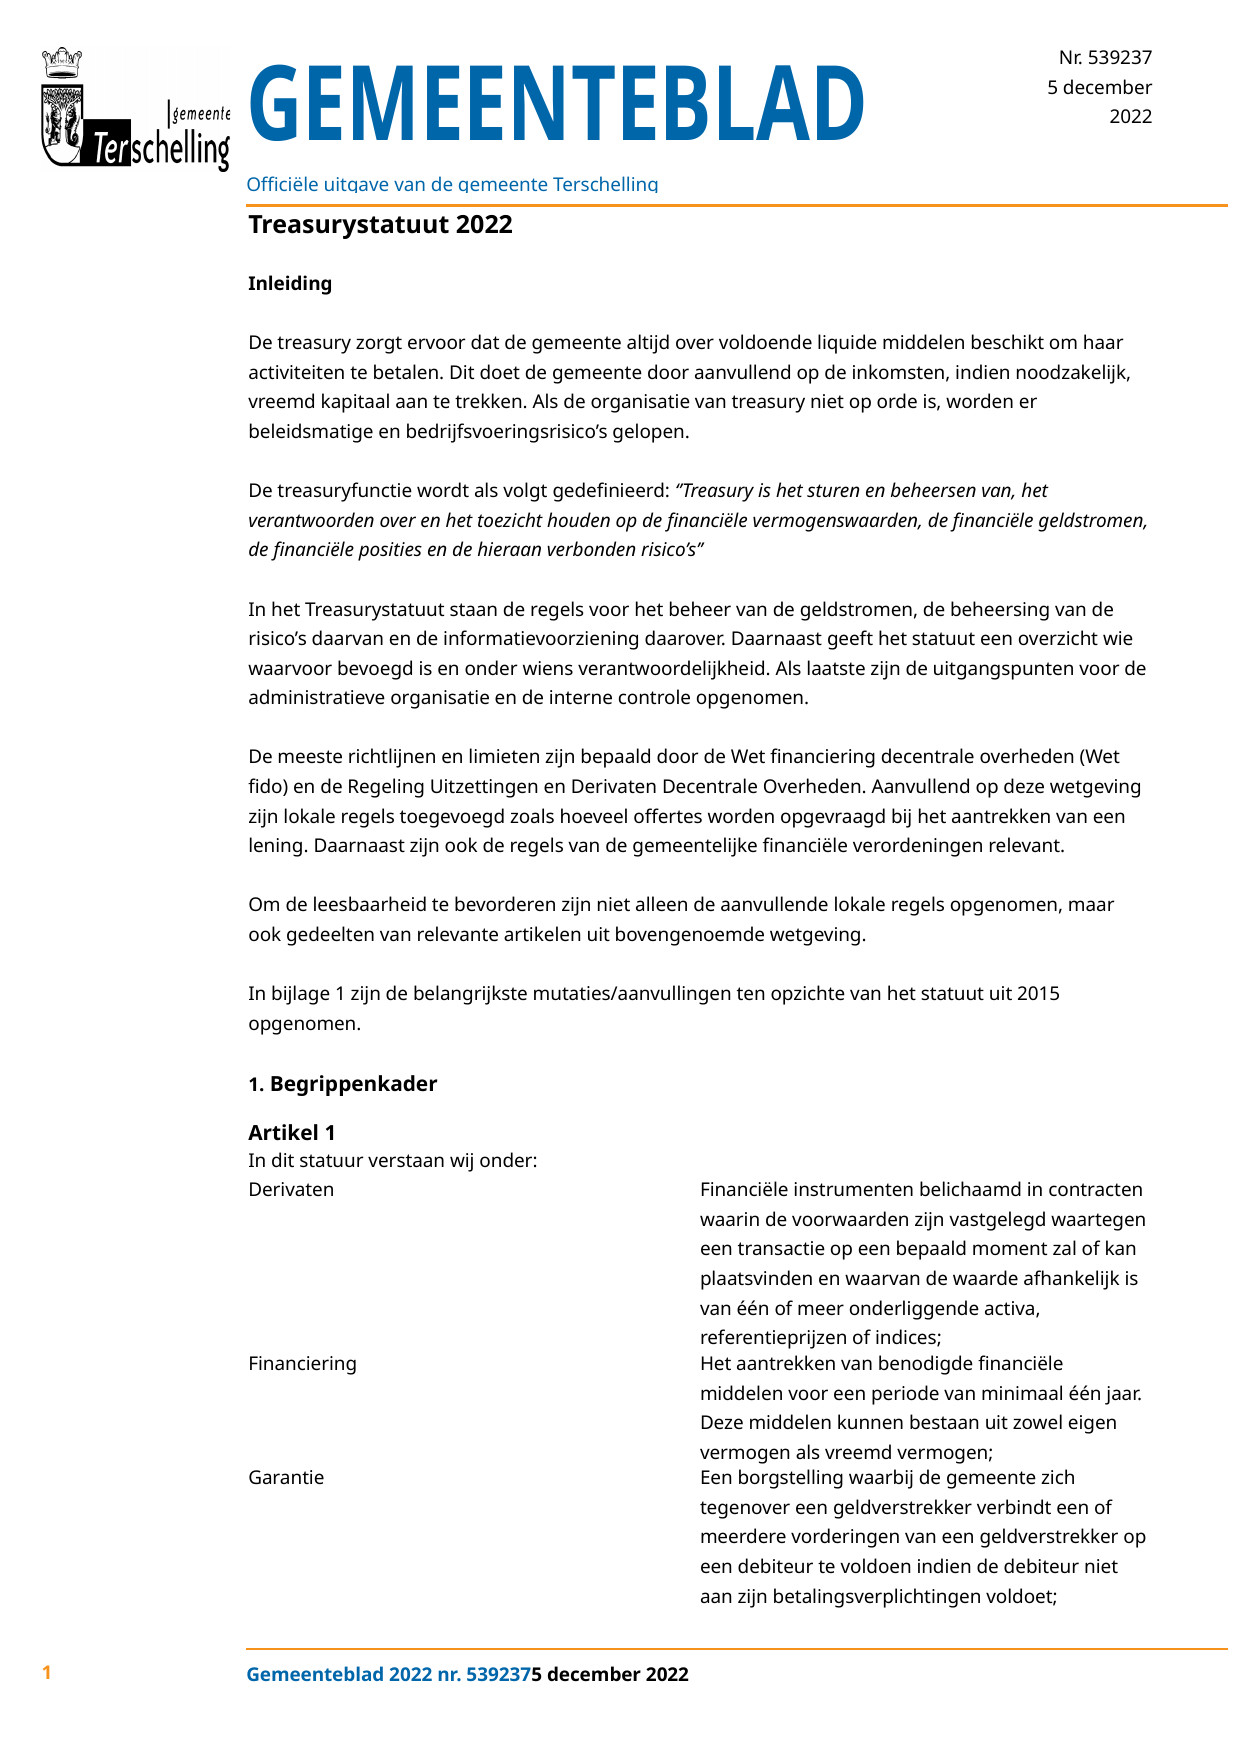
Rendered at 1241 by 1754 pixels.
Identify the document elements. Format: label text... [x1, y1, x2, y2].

text In dit statuur verstaan wij onder: [248, 1147, 1152, 1172]
table_cell Financiering [248, 1350, 700, 1464]
table_cell Garantie [248, 1465, 700, 1609]
text Artikel 1 [248, 1118, 1152, 1147]
text De treasury zorgt ervoor dat de gemeente altijd over voldoende liquide middelen beschikt om haar activiteiten te betalen. Dit doet de gemeente door aanvullend op de inkomsten, indien noodzakelijk, vreemd kapitaal aan te trekken. Als de organisatie van treasury niet op orde is, worden er beleidsmatige en bedrijfsvoeringsrisico’s gelopen. [248, 329, 1152, 444]
text In bijlage 1 zijn de belangrijkste mutaties/aanvullingen ten opzichte van het statuut uit 2015 opgenomen. [248, 980, 1152, 1036]
text In het Treasurystatuut staan de regels voor het beheer van de geldstromen, de beheersing van de risico’s daarvan en de informatievoorziening daarover. Daarnaast geeft het statuut een overzicht wie waarvoor bevoegd is en onder wiens verantwoordelijkheid. Als laatste zijn de uitgangspunten voor de administratieve organisatie en de interne controle opgenomen. [248, 596, 1152, 710]
table_cell Het aantrekken van benodigde financiële middelen voor een periode van minimaal één jaar. Deze middelen kunnen bestaan uit zowel eigen vermogen als vreemd vermogen; [700, 1350, 1152, 1464]
text Inleiding [248, 270, 1152, 296]
picture [41, 47, 231, 172]
table_cell Een borgstelling waarbij de gemeente zich tegenover een geldverstrekker verbindt een of meerdere vorderingen van een geldverstrekker op een debiteur te voldoen indien de debiteur niet aan zijn betalingsverplichtingen voldoet; [700, 1465, 1152, 1609]
text Treasurystatuut 2022 [248, 207, 1152, 241]
text 1. Begrippenkader [248, 1069, 1152, 1097]
table_header Financiële instrumenten belichaamd in contracten waarin de voorwaarden zijn vastgelegd waartegen een transactie op een bepaald moment zal of kan plaatsvinden en waarvan de waarde afhankelijk is van één of meer onderliggende activa, referentieprijzen of indices; [700, 1176, 1152, 1350]
text De treasuryfunctie wordt als volgt gedefinieerd: ‘’Treasury is het sturen en beheersen van, het verantwoorden over en het toezicht houden op de financiële vermogenswaarden, de financiële geldstromen, de financiële posities en de hieraan verbonden risico’s’’ [248, 477, 1152, 562]
text Om de leesbaarheid te bevorderen zijn niet alleen de aanvullende lokale regels opgenomen, maar ook gedeelten van relevante artikelen uit bovengenoemde wetgeving. [248, 892, 1152, 947]
table_header Derivaten [248, 1176, 700, 1350]
text De meeste richtlijnen en limieten zijn bepaald door de Wet financiering decentrale overheden (Wet fido) en de Regeling Uitzettingen en Derivaten Decentrale Overheden. Aanvullend op deze wetgeving zijn lokale regels toegevoegd zoals hoeveel offertes worden opgevraagd bij het aantrekken van een lening. Daarnaast zijn ook de regels van de gemeentelijke financiële verordeningen relevant. [248, 744, 1152, 858]
